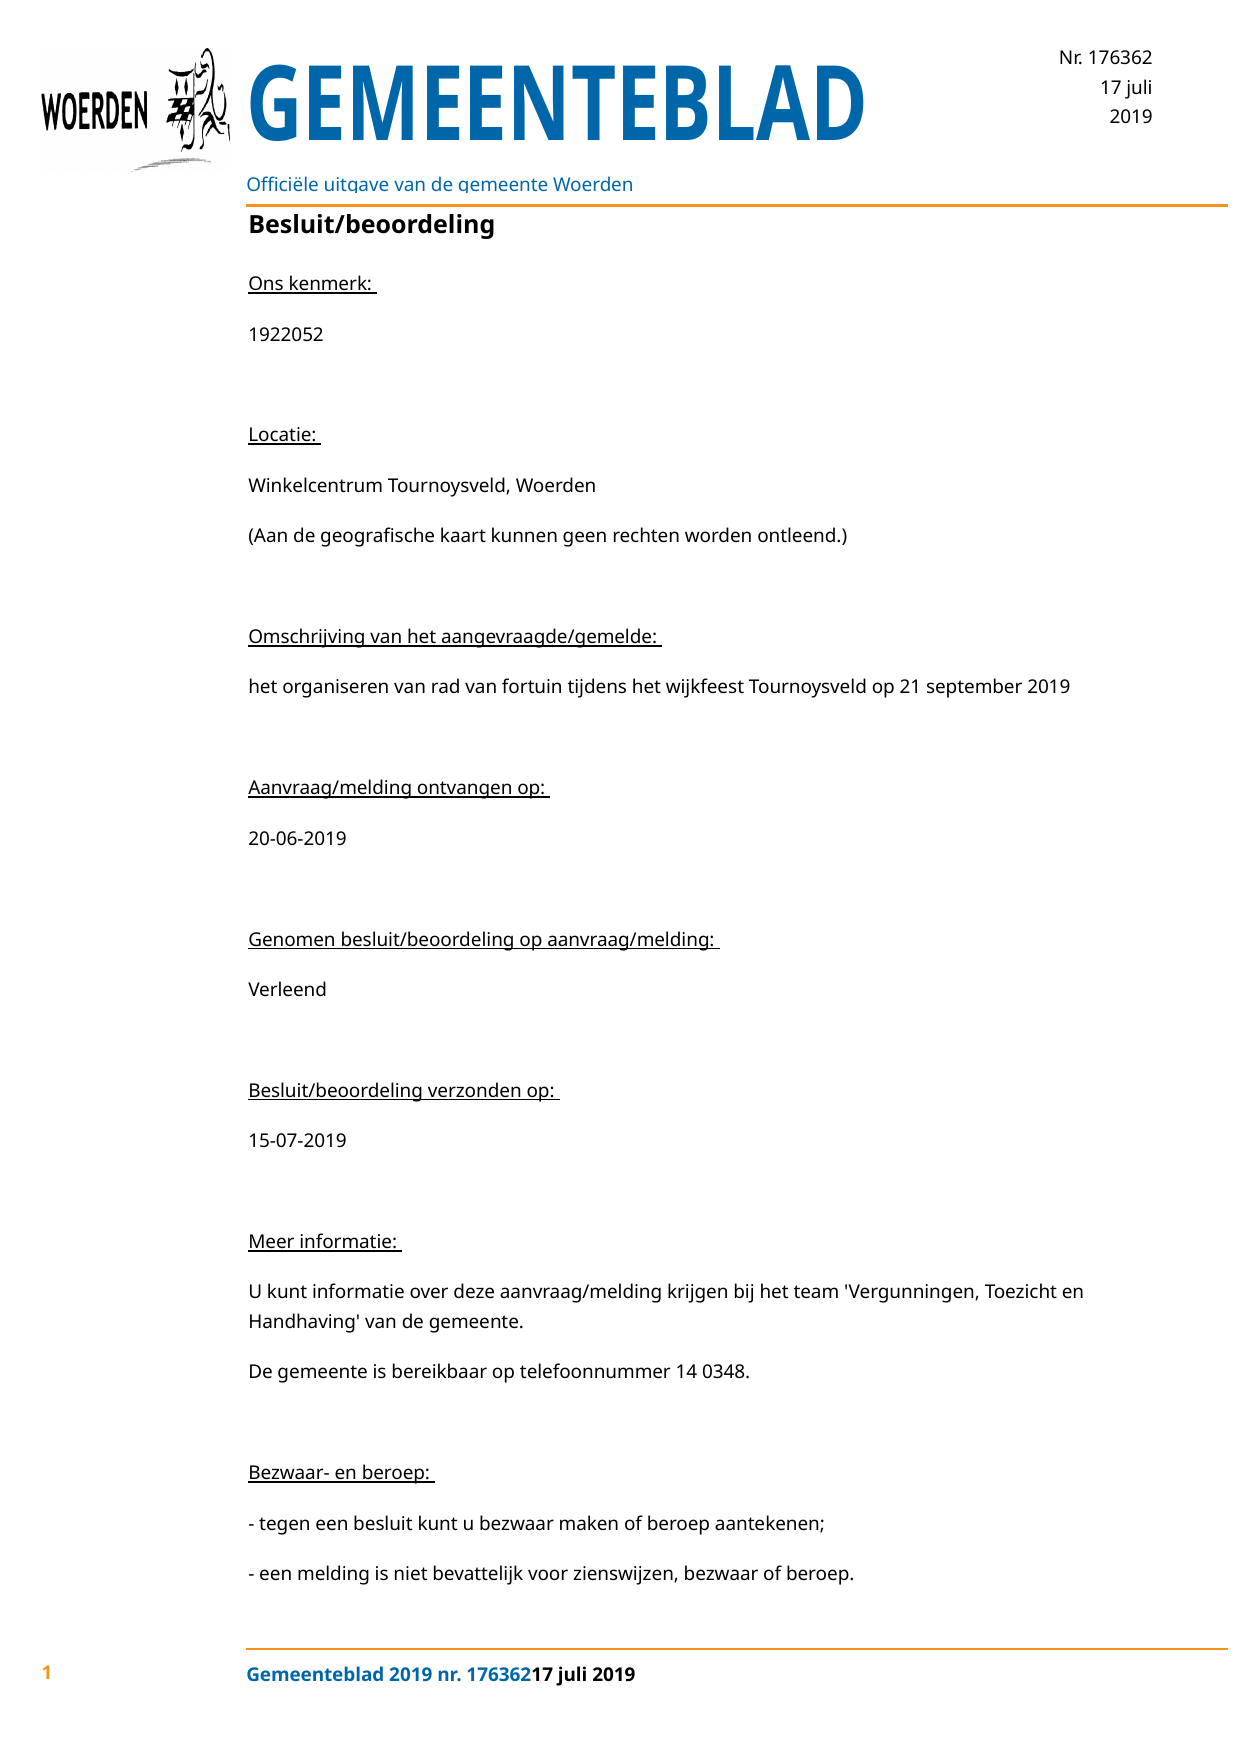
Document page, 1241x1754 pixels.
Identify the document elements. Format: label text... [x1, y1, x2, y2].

text Aanvraag/melding ontvangen op: [248, 774, 1152, 800]
text Besluit/beoordeling verzonden op: [248, 1077, 1152, 1103]
text Genomen besluit/beoordeling op aanvraag/melding: [248, 926, 1152, 951]
text Ons kenmerk: [248, 270, 1152, 296]
text Omschrijving van het aangevraagde/gemelde: [248, 623, 1152, 649]
picture [41, 47, 231, 172]
text U kunt informatie over deze aanvraag/melding krijgen bij het team 'Vergunningen, Toezicht en Handhaving' van de gemeente. [248, 1279, 1152, 1334]
text 20-06-2019 [248, 825, 1152, 851]
text 1922052 [248, 321, 1152, 346]
text Verleend [248, 976, 1152, 1002]
text - tegen een besluit kunt u bezwaar maken of beroep aantekenen; [248, 1510, 1152, 1536]
text Winkelcentrum Tournoysveld, Woerden [248, 472, 1152, 498]
text - een melding is niet bevattelijk voor zienswijzen, bezwaar of beroep. [248, 1560, 1152, 1586]
text het organiseren van rad van fortuin tijdens het wijkfeest Tournoysveld op 21 september 2019 [248, 674, 1152, 699]
text Meer informatie: [248, 1228, 1152, 1254]
text De gemeente is bereikbaar op telefoonnummer 14 0348. [248, 1359, 1152, 1384]
text (Aan de geografische kaart kunnen geen rechten worden ontleend.) [248, 522, 1152, 548]
text Bezwaar- en beroep: [248, 1459, 1152, 1485]
text 15-07-2019 [248, 1127, 1152, 1153]
text Locatie: [248, 422, 1152, 447]
text Besluit/beoordeling [248, 207, 1152, 241]
